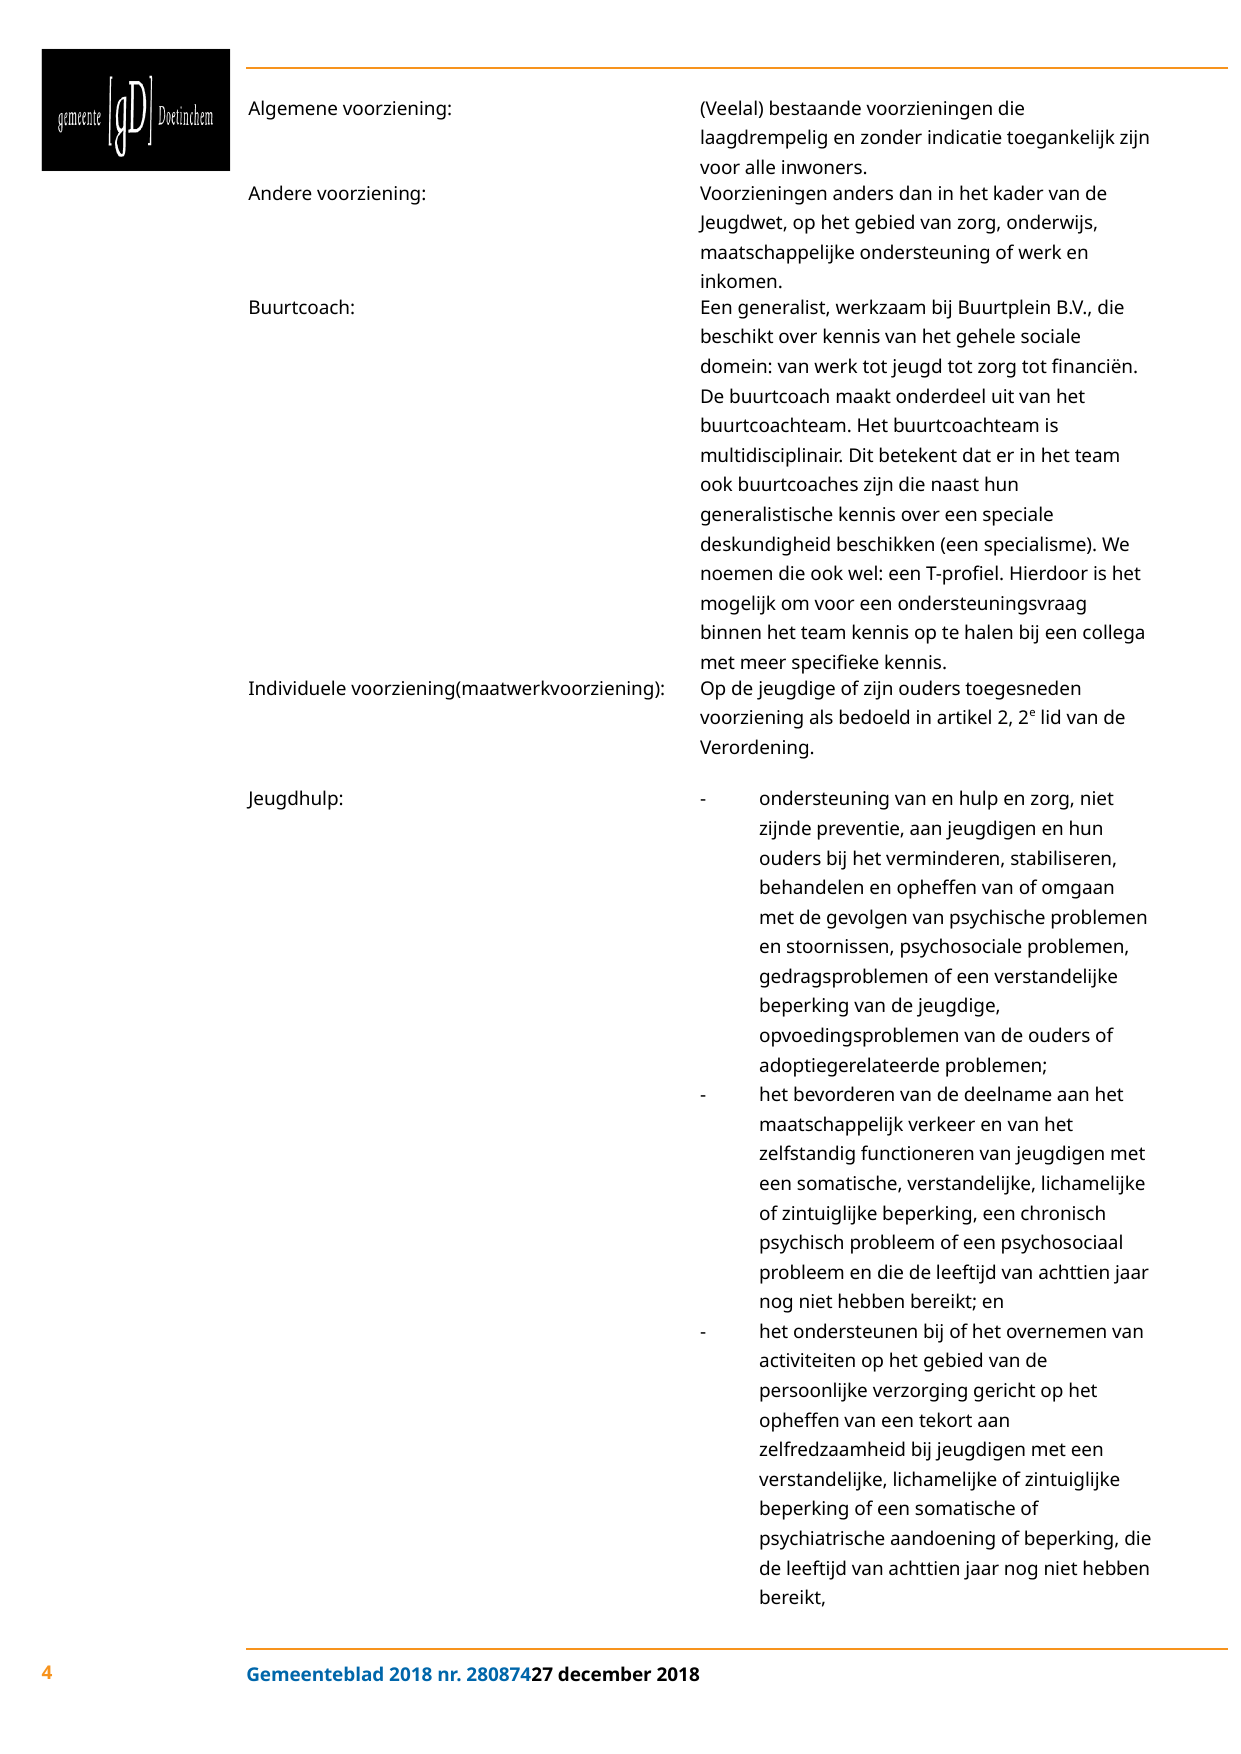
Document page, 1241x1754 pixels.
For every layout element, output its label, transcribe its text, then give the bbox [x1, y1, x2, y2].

table_cell [700, 760, 1152, 786]
picture [41, 47, 231, 172]
table_header Algemene voorziening: [248, 95, 700, 180]
table_cell [248, 760, 700, 786]
table_cell Voorzieningen anders dan in het kader van de Jeugdwet, op het gebied van zorg, onderwijs, maatschappelijke ondersteuning of werk en inkomen. [700, 180, 1152, 294]
table_header (Veelal) bestaande voorzieningen die laagdrempelig en zonder indicatie toegankelijk zijn voor alle inwoners. [700, 95, 1152, 180]
table_cell Jeugdhulp: [248, 786, 700, 1610]
table_cell Op de jeugdige of zijn ouders toegesneden voorziening als bedoeld in artikel 2, 2e lid van de Verordening. [700, 675, 1152, 760]
table_cell Buurtcoach: [248, 294, 700, 675]
table_cell Andere voorziening: [248, 180, 700, 294]
table_cell Individuele voorziening(maatwerkvoorziening): [248, 675, 700, 760]
table_cell Een generalist, werkzaam bij Buurtplein B.V., die beschikt over kennis van het gehele sociale domein: van werk tot jeugd tot zorg tot financiën. De buurtcoach maakt onderdeel uit van het buurtcoachteam. Het buurtcoachteam is multidisciplinair. Dit betekent dat er in het team ook buurtcoaches zijn die naast hun generalistische kennis over een speciale deskundigheid beschikken (een specialisme). We noemen die ook wel: een T-profiel. Hierdoor is het mogelijk om voor een ondersteuningsvraag binnen het team kennis op te halen bij een collega met meer specifieke kennis. [700, 294, 1152, 675]
table_cell ondersteuning van en hulp en zorg, niet zijnde preventie, aan jeugdigen en hun ouders bij het verminderen, stabiliseren, behandelen en opheffen van of omgaan met de gevolgen van psychische problemen en stoornissen, psychosociale problemen, gedragsproblemen of een verstandelijke beperking van de jeugdige, opvoedingsproblemen van de ouders of adoptiegerelateerde problemen; het bevorderen van de deelname aan het maatschappelijk verkeer en van het zelfstandig functioneren van jeugdigen met een somatische, verstandelijke, lichamelijke of zintuiglijke beperking, een chronisch psychisch probleem of een psychosociaal probleem en die de leeftijd van achttien jaar nog niet hebben bereikt; en het ondersteunen bij of het overnemen van activiteiten op het gebied van de persoonlijke verzorging gericht op het opheffen van een tekort aan zelfredzaamheid bij jeugdigen met een verstandelijke, lichamelijke of zintuiglijke beperking of een somatische of psychiatrische aandoening of beperking, die de leeftijd van achttien jaar nog niet hebben bereikt, [700, 786, 1152, 1610]
